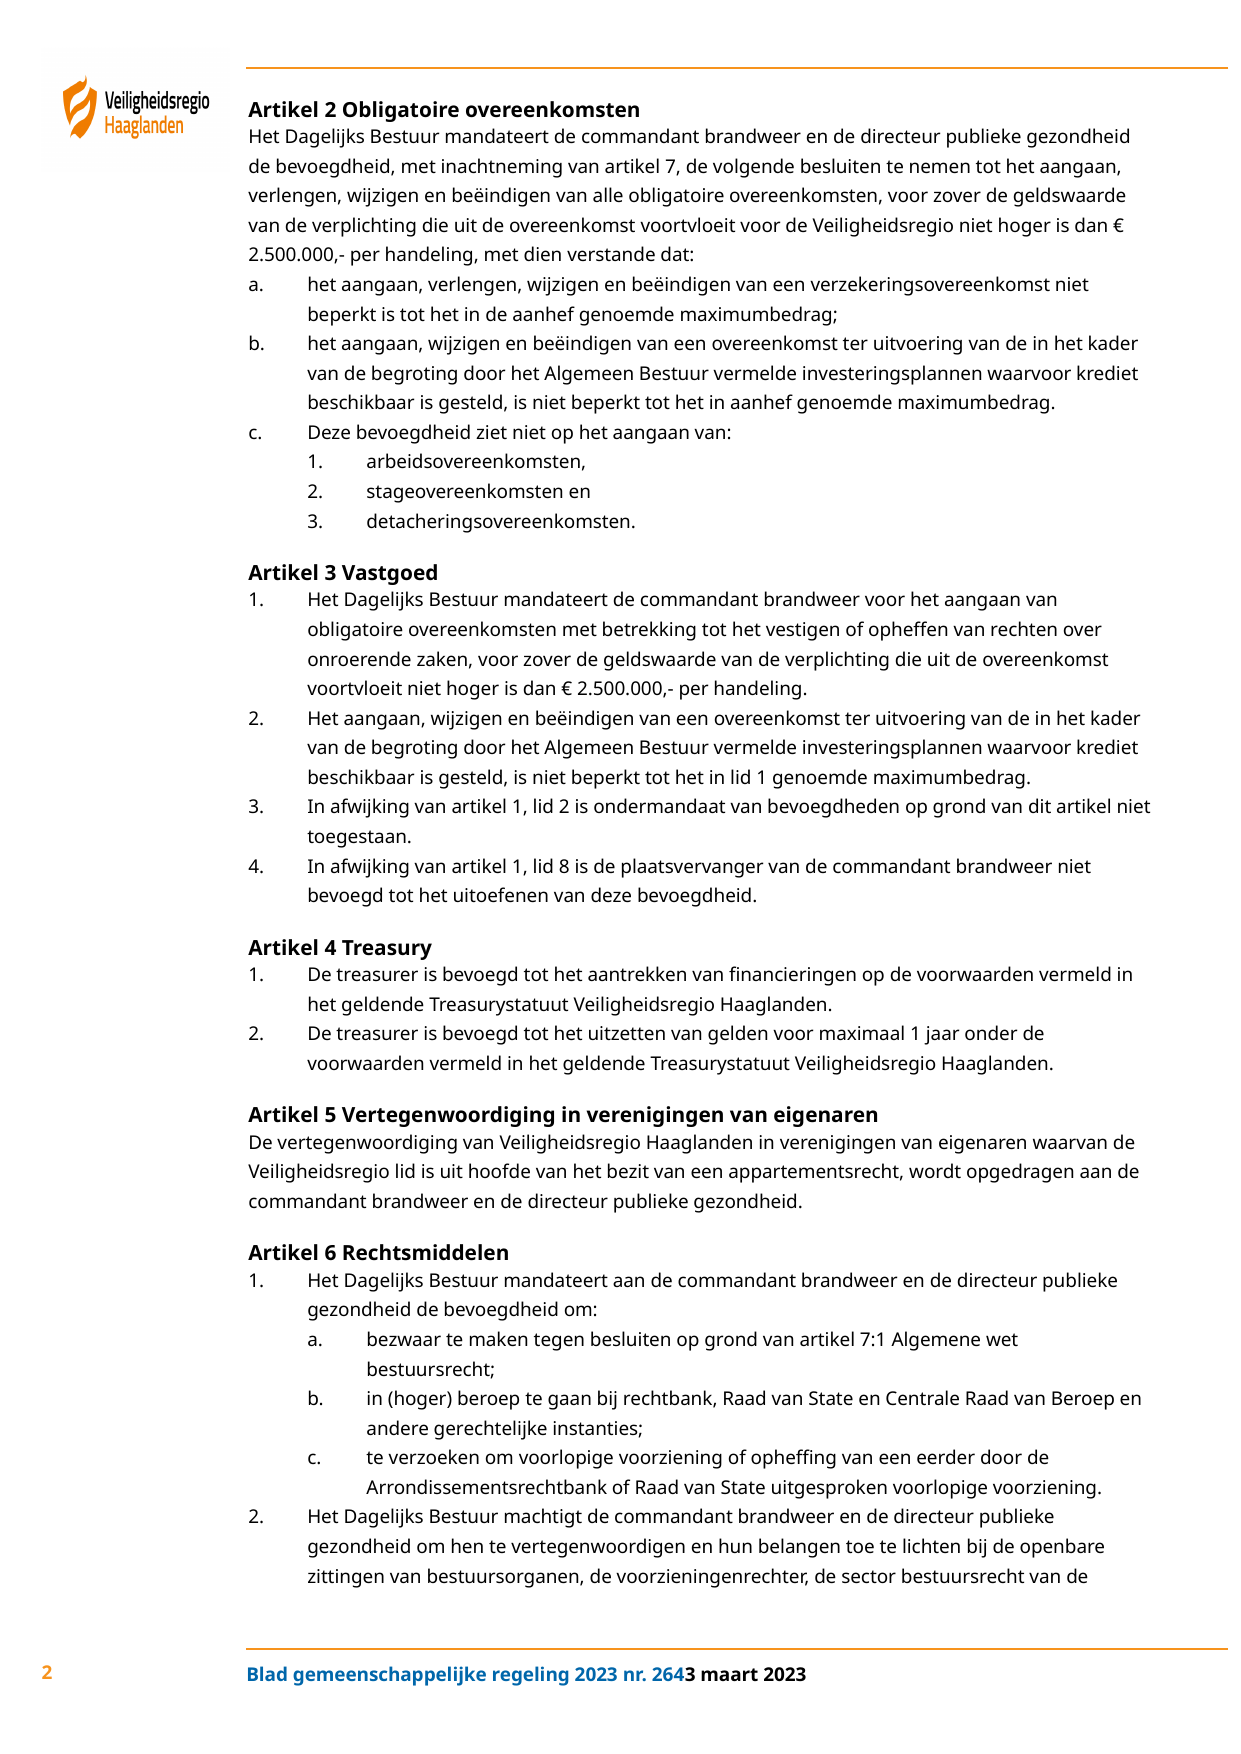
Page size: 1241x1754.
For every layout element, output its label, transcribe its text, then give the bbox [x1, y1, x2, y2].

list Het Dagelijks Bestuur mandateert aan de commandant brandweer en de directeur publieke gezondheid de bevoegdheid om: [248, 1267, 1152, 1322]
list te verzoeken om voorlopige voorziening of opheffing van een eerder door de Arrondissementsrechtbank of Raad van State uitgesproken voorlopige voorziening. [307, 1444, 1152, 1500]
list Het Dagelijks Bestuur machtigt de commandant brandweer en de directeur publieke gezondheid om hen te vertegenwoordigen en hun belangen toe te lichten bij de openbare zittingen van bestuursorganen, de voorzieningenrechter, de sector bestuursrecht van de [248, 1504, 1152, 1588]
list het aangaan, wijzigen en beëindigen van een overeenkomst ter uitvoering van de in het kader van de begroting door het Algemeen Bestuur vermelde investeringsplannen waarvoor krediet beschikbaar is gesteld, is niet beperkt tot het in aanhef genoemde maximumbedrag. [248, 330, 1152, 415]
text Artikel 5 Vertegenwoordiging in verenigingen van eigenaren [248, 1101, 1152, 1129]
list De treasurer is bevoegd tot het uitzetten van gelden voor maximaal 1 jaar onder de voorwaarden vermeld in het geldende Treasurystatuut Veiligheidsregio Haaglanden. [248, 1021, 1152, 1076]
text Het Dagelijks Bestuur mandateert de commandant brandweer en de directeur publieke gezondheid de bevoegdheid, met inachtneming van artikel 7, de volgende besluiten te nemen tot het aangaan, verlengen, wijzigen en beëindigen van alle obligatoire overeenkomsten, voor zover de geldswaarde van de verplichting die uit de overeenkomst voortvloeit voor de Veiligheidsregio niet hoger is dan € 2.500.000,- per handeling, met dien verstande dat: [248, 123, 1152, 267]
list Het aangaan, wijzigen en beëindigen van een overeenkomst ter uitvoering van de in het kader van de begroting door het Algemeen Bestuur vermelde investeringsplannen waarvoor krediet beschikbaar is gesteld, is niet beperkt tot het in lid 1 genoemde maximumbedrag. [248, 705, 1152, 790]
list stageovereenkomsten en [307, 478, 1152, 504]
list In afwijking van artikel 1, lid 8 is de plaatsvervanger van de commandant brandweer niet bevoegd tot het uitoefenen van deze bevoegdheid. [248, 853, 1152, 908]
picture [41, 47, 231, 172]
text Artikel 2 Obligatoire overeenkomsten [248, 95, 1152, 123]
list Deze bevoegdheid ziet niet op het aangaan van: [248, 419, 1152, 445]
list arbeidsovereenkomsten, [307, 449, 1152, 474]
list detacheringsovereenkomsten. [307, 508, 1152, 533]
text Artikel 3 Vastgoed [248, 558, 1152, 587]
list het aangaan, verlengen, wijzigen en beëindigen van een verzekeringsovereenkomst niet beperkt is tot het in de aanhef genoemde maximumbedrag; [248, 271, 1152, 326]
list De treasurer is bevoegd tot het aantrekken van financieringen op de voorwaarden vermeld in het geldende Treasurystatuut Veiligheidsregio Haaglanden. [248, 961, 1152, 1017]
text Artikel 4 Treasury [248, 933, 1152, 961]
list Het Dagelijks Bestuur mandateert de commandant brandweer voor het aangaan van obligatoire overeenkomsten met betrekking tot het vestigen of opheffen van rechten over onroerende zaken, voor zover de geldswaarde van de verplichting die uit de overeenkomst voortvloeit niet hoger is dan € 2.500.000,- per handeling. [248, 587, 1152, 701]
list in (hoger) beroep te gaan bij rechtbank, Raad van State en Centrale Raad van Beroep en andere gerechtelijke instanties; [307, 1385, 1152, 1441]
text De vertegenwoordiging van Veiligheidsregio Haaglanden in verenigingen van eigenaren waarvan de Veiligheidsregio lid is uit hoofde van het bezit van een appartementsrecht, wordt opgedragen aan de commandant brandweer en de directeur publieke gezondheid. [248, 1129, 1152, 1214]
list In afwijking van artikel 1, lid 2 is ondermandaat van bevoegdheden op grond van dit artikel niet toegestaan. [248, 794, 1152, 849]
list bezwaar te maken tegen besluiten op grond van artikel 7:1 Algemene wet bestuursrecht; [307, 1326, 1152, 1381]
text Artikel 6 Rechtsmiddelen [248, 1238, 1152, 1267]
